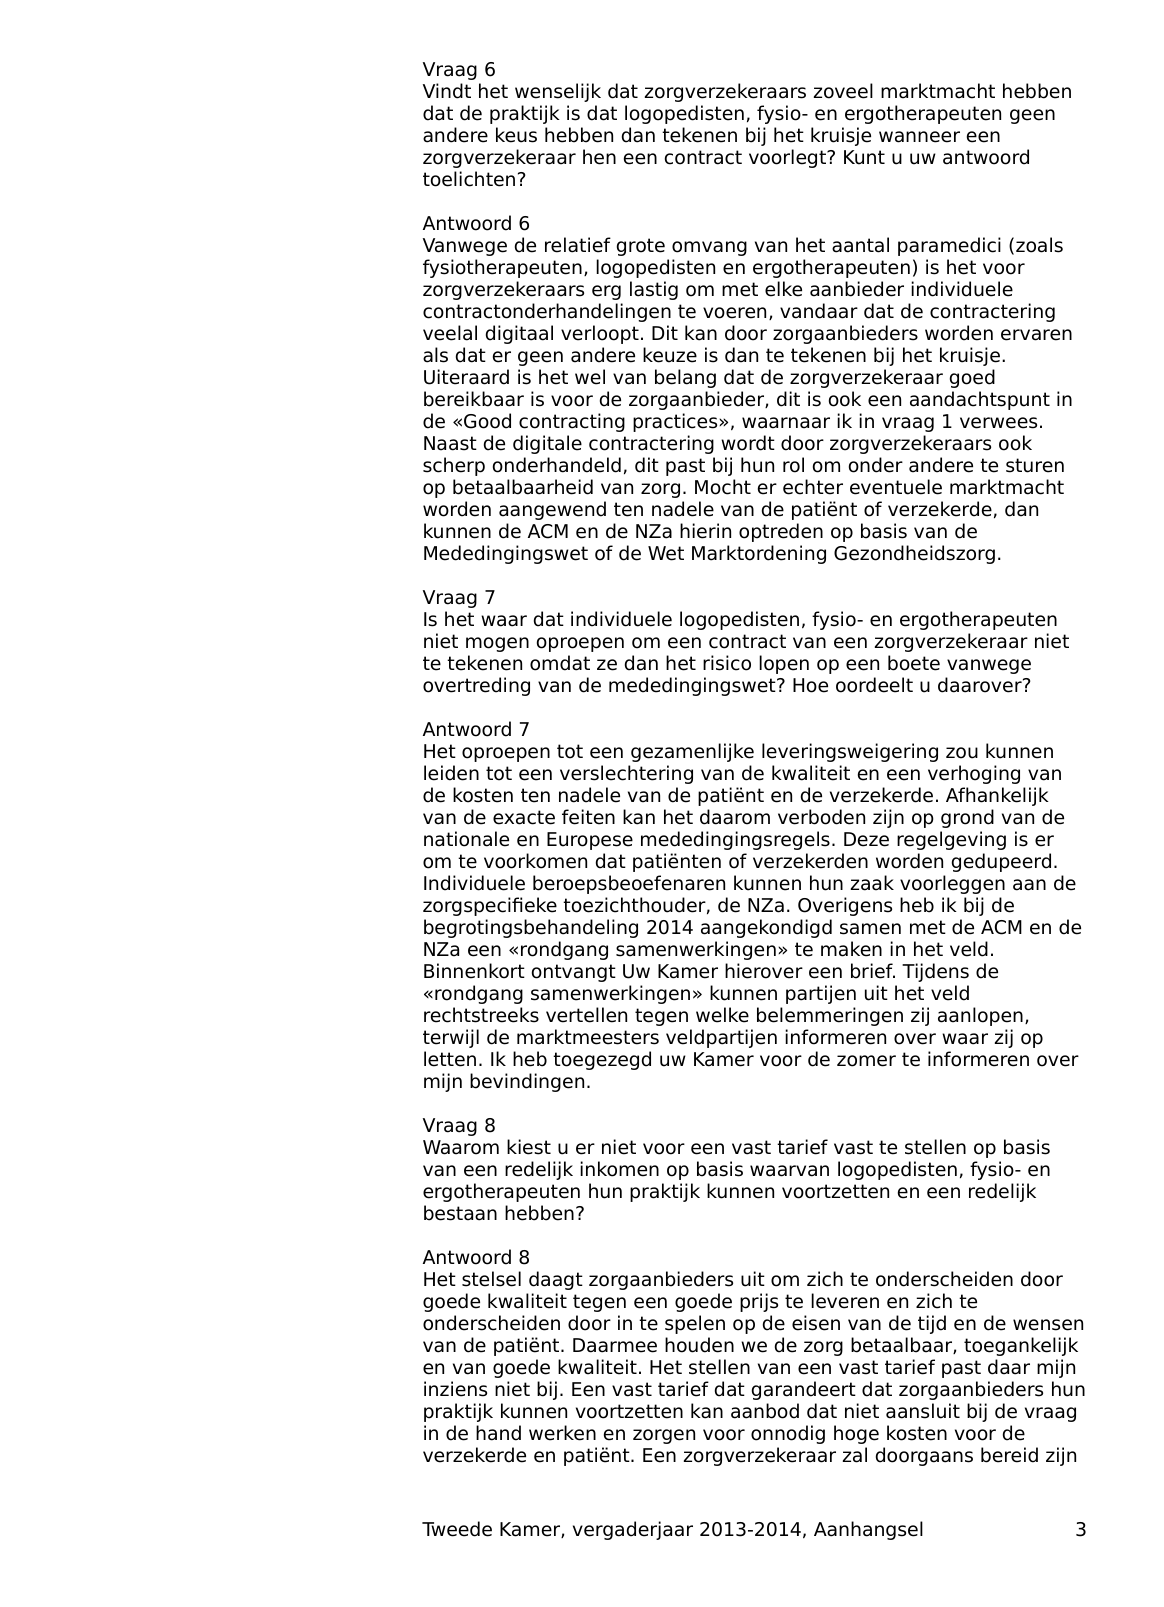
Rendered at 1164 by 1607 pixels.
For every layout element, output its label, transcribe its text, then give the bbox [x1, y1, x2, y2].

text Antwoord 6 [422, 213, 1087, 235]
text Antwoord 8 [422, 1247, 1087, 1269]
text Vanwege de relatief grote omvang van het aantal paramedici (zoals fysiotherapeuten, logopedisten en ergotherapeuten) is het voor zorgverzekeraars erg lastig om met elke aanbieder individuele contractonderhandelingen te voeren, vandaar dat de contractering veelal digitaal verloopt. Dit kan door zorgaanbieders worden ervaren als dat er geen andere keuze is dan te tekenen bij het kruisje. Uiteraard is het wel van belang dat de zorgverzekeraar goed bereikbaar is voor de zorgaanbieder, dit is ook een aandachtspunt in de «Good contracting practices», waarnaar ik in vraag 1 verwees. Naast de digitale contractering wordt door zorgverzekeraars ook scherp onderhandeld, dit past bij hun rol om onder andere te sturen op betaalbaarheid van zorg. Mocht er echter eventuele marktmacht worden aangewend ten nadele van de patiënt of verzekerde, dan kunnen de ACM en de NZa hierin optreden op basis van de Mededingingswet of de Wet Marktordening Gezondheidszorg. [422, 235, 1087, 565]
text Het stelsel daagt zorgaanbieders uit om zich te onderscheiden door goede kwaliteit tegen een goede prijs te leveren en zich te onderscheiden door in te spelen op de eisen van de tijd en de wensen van de patiënt. Daarmee houden we de zorg betaalbaar, toegankelijk en van goede kwaliteit. Het stellen van een vast tarief past daar mijn inziens niet bij. Een vast tarief dat garandeert dat zorgaanbieders hun praktijk kunnen voortzetten kan aanbod dat niet aansluit bij de vraag in de hand werken en zorgen voor onnodig hoge kosten voor de verzekerde en patiënt. Een zorgverzekeraar zal doorgaans bereid zijn [422, 1269, 1087, 1467]
text Waarom kiest u er niet voor een vast tarief vast te stellen op basis van een redelijk inkomen op basis waarvan logopedisten, fysio- en ergotherapeuten hun praktijk kunnen voortzetten en een redelijk bestaan hebben? [422, 1137, 1087, 1225]
text Antwoord 7 [422, 719, 1087, 741]
text Vraag 6 [422, 59, 1087, 81]
text Vraag 8 [422, 1115, 1087, 1137]
text Het oproepen tot een gezamenlijke leveringsweigering zou kunnen leiden tot een verslechtering van de kwaliteit en een verhoging van de kosten ten nadele van de patiënt en de verzekerde. Afhankelijk van de exacte feiten kan het daarom verboden zijn op grond van de nationale en Europese mededingingsregels. Deze regelgeving is er om te voorkomen dat patiënten of verzekerden worden gedupeerd. Individuele beroepsbeoefenaren kunnen hun zaak voorleggen aan de zorgspecifieke toezichthouder, de NZa. Overigens heb ik bij de begrotingsbehandeling 2014 aangekondigd samen met de ACM en de NZa een «rondgang samenwerkingen» te maken in het veld. Binnenkort ontvangt Uw Kamer hierover een brief. Tijdens de «rondgang samenwerkingen» kunnen partijen uit het veld rechtstreeks vertellen tegen welke belemmeringen zij aanlopen, terwijl de marktmeesters veldpartijen informeren over waar zij op letten. Ik heb toegezegd uw Kamer voor de zomer te informeren over mijn bevindingen. [422, 741, 1087, 1093]
text Vraag 7 [422, 587, 1087, 609]
text Is het waar dat individuele logopedisten, fysio- en ergotherapeuten niet mogen oproepen om een contract van een zorgverzekeraar niet te tekenen omdat ze dan het risico lopen op een boete vanwege overtreding van de mededingingswet? Hoe oordeelt u daarover? [422, 609, 1087, 697]
text Vindt het wenselijk dat zorgverzekeraars zoveel marktmacht hebben dat de praktijk is dat logopedisten, fysio- en ergotherapeuten geen andere keus hebben dan tekenen bij het kruisje wanneer een zorgverzekeraar hen een contract voorlegt? Kunt u uw antwoord toelichten? [422, 81, 1087, 191]
